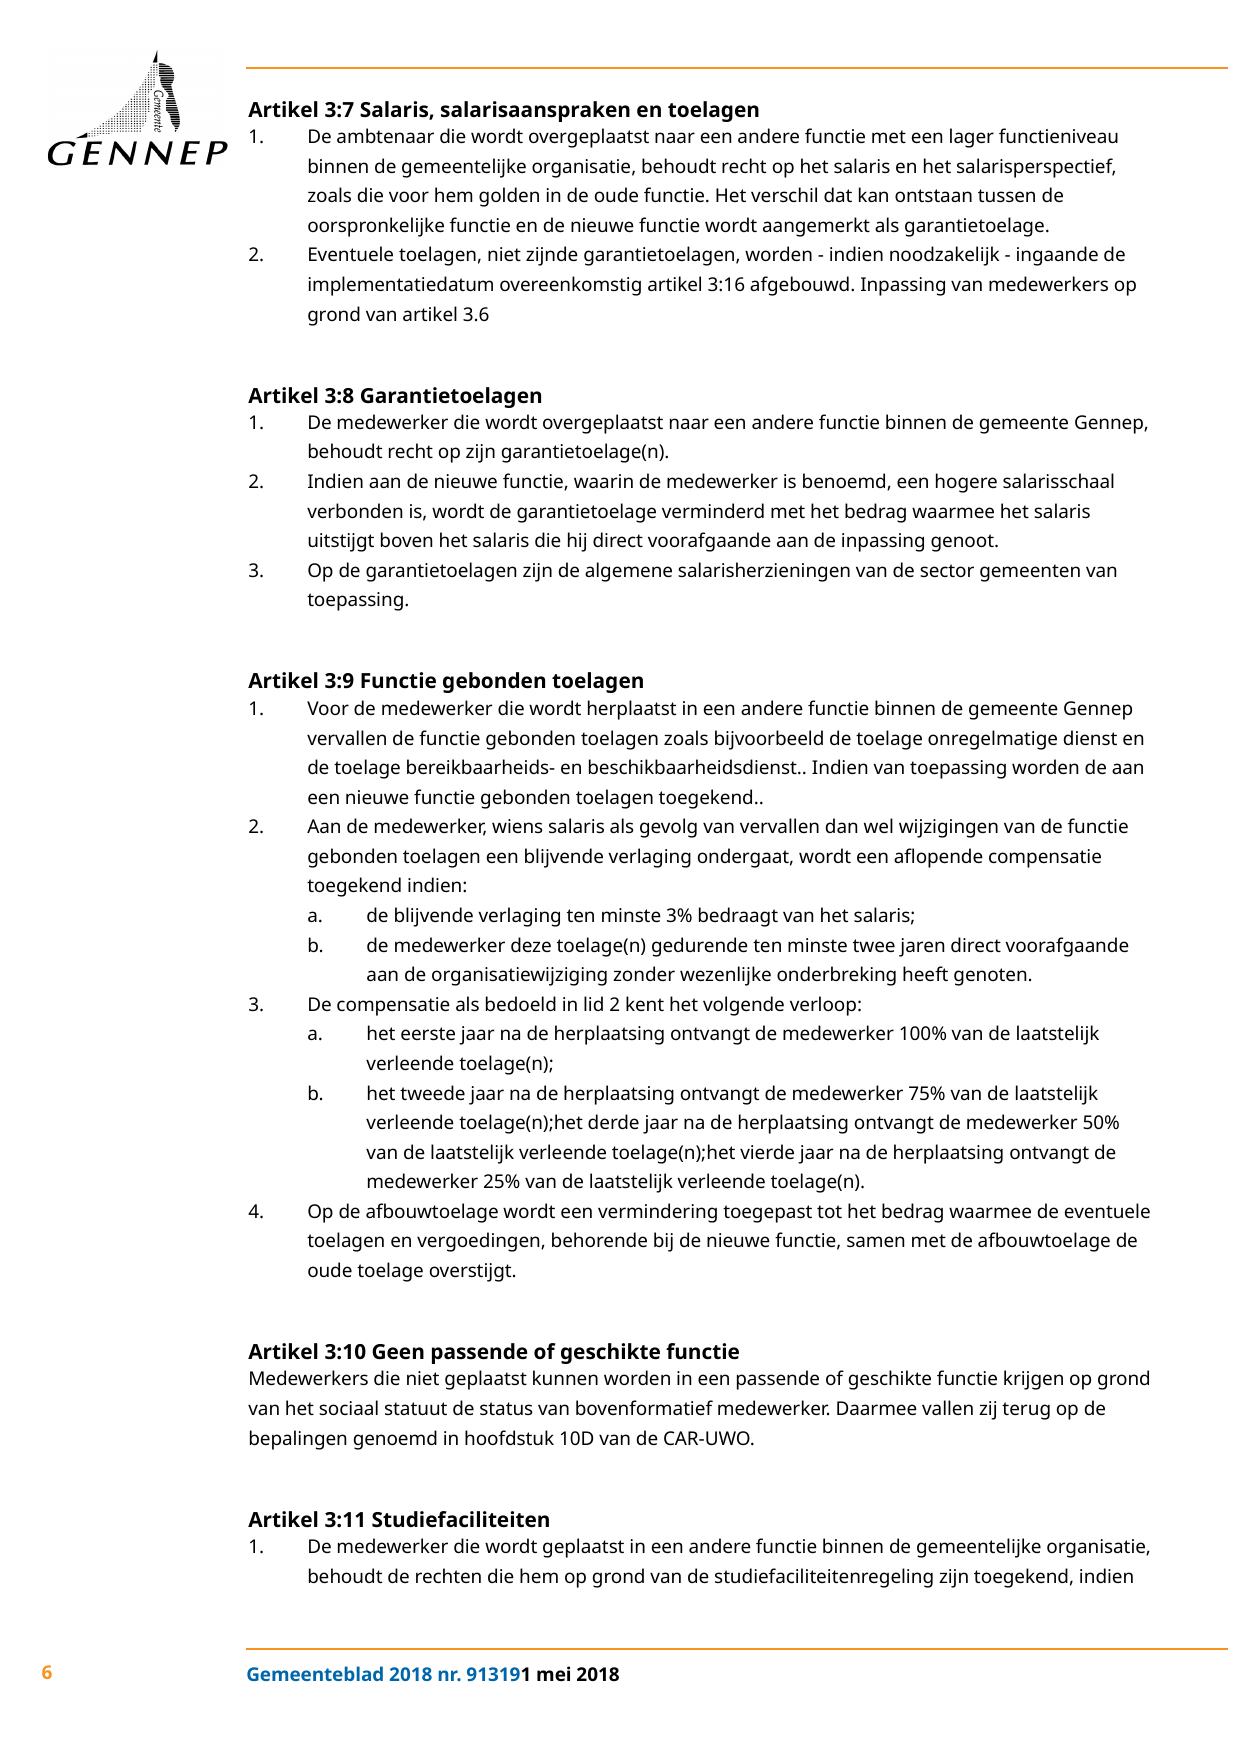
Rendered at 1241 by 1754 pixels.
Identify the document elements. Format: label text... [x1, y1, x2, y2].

picture [41, 47, 231, 172]
list de medewerker deze toelage(n) gedurende ten minste twee jaren direct voorafgaande aan de organisatiewijziging zonder wezenlijke onderbreking heeft genoten. [307, 932, 1152, 987]
text Artikel 3:9 Functie gebonden toelagen [248, 667, 1152, 695]
list De medewerker die wordt overgeplaatst naar een andere functie binnen de gemeente Gennep, behoudt recht op zijn garantietoelage(n). [248, 409, 1152, 464]
text Artikel 3:10 Geen passende of geschikte functie [248, 1337, 1152, 1366]
text Artikel 3:8 Garantietoelagen [248, 381, 1152, 409]
list Op de garantietoelagen zijn de algemene salarisherzieningen van de sector gemeenten van toepassing. [248, 557, 1152, 612]
list Eventuele toelagen, niet zijnde garantietoelagen, worden - indien noodzakelijk - ingaande de implementatiedatum overeenkomstig artikel 3:16 afgebouwd. Inpassing van medewerkers op grond van artikel 3.6 [248, 242, 1152, 326]
text Medewerkers die niet geplaatst kunnen worden in een passende of geschikte functie krijgen op grond van het sociaal statuut de status van bovenformatief medewerker. Daarmee vallen zij terug op de bepalingen genoemd in hoofdstuk 10D van de CAR-UWO. [248, 1366, 1152, 1451]
list het eerste jaar na de herplaatsing ontvangt de medewerker 100% van de laatstelijk verleende toelage(n); [307, 1021, 1152, 1076]
list Voor de medewerker die wordt herplaatst in een andere functie binnen de gemeente Gennep vervallen de functie gebonden toelagen zoals bijvoorbeeld de toelage onregelmatige dienst en de toelage bereikbaarheids- en beschikbaarheidsdienst.. Indien van toepassing worden de aan een nieuwe functie gebonden toelagen toegekend.. [248, 695, 1152, 809]
list de blijvende verlaging ten minste 3% bedraagt van het salaris; [307, 902, 1152, 928]
text Artikel 3:7 Salaris, salarisaanspraken en toelagen [248, 95, 1152, 123]
list De medewerker die wordt geplaatst in een andere functie binnen de gemeentelijke organisatie, behoudt de rechten die hem op grond van de studiefaciliteitenregeling zijn toegekend, indien [248, 1533, 1152, 1588]
list Aan de medewerker, wiens salaris als gevolg van vervallen dan wel wijzigingen van de functie gebonden toelagen een blijvende verlaging ondergaat, wordt een aflopende compensatie toegekend indien: [248, 813, 1152, 898]
text Artikel 3:11 Studiefaciliteiten [248, 1505, 1152, 1533]
list Indien aan de nieuwe functie, waarin de medewerker is benoemd, een hogere salarisschaal verbonden is, wordt de garantietoelage verminderd met het bedrag waarmee het salaris uitstijgt boven het salaris die hij direct voorafgaande aan de inpassing genoot. [248, 468, 1152, 553]
list het tweede jaar na de herplaatsing ontvangt de medewerker 75% van de laatstelijk verleende toelage(n);het derde jaar na de herplaatsing ontvangt de medewerker 50% van de laatstelijk verleende toelage(n);het vierde jaar na de herplaatsing ontvangt de medewerker 25% van de laatstelijk verleende toelage(n). [307, 1080, 1152, 1194]
list De compensatie als bedoeld in lid 2 kent het volgende verloop: [248, 991, 1152, 1017]
list De ambtenaar die wordt overgeplaatst naar een andere functie met een lager functieniveau binnen de gemeentelijke organisatie, behoudt recht op het salaris en het salarisperspectief, zoals die voor hem golden in de oude functie. Het verschil dat kan ontstaan tussen de oorspronkelijke functie en de nieuwe functie wordt aangemerkt als garantietoelage. [248, 123, 1152, 238]
list Op de afbouwtoelage wordt een vermindering toegepast tot het bedrag waarmee de eventuele toelagen en vergoedingen, behorende bij de nieuwe functie, samen met de afbouwtoelage de oude toelage overstijgt. [248, 1198, 1152, 1283]
